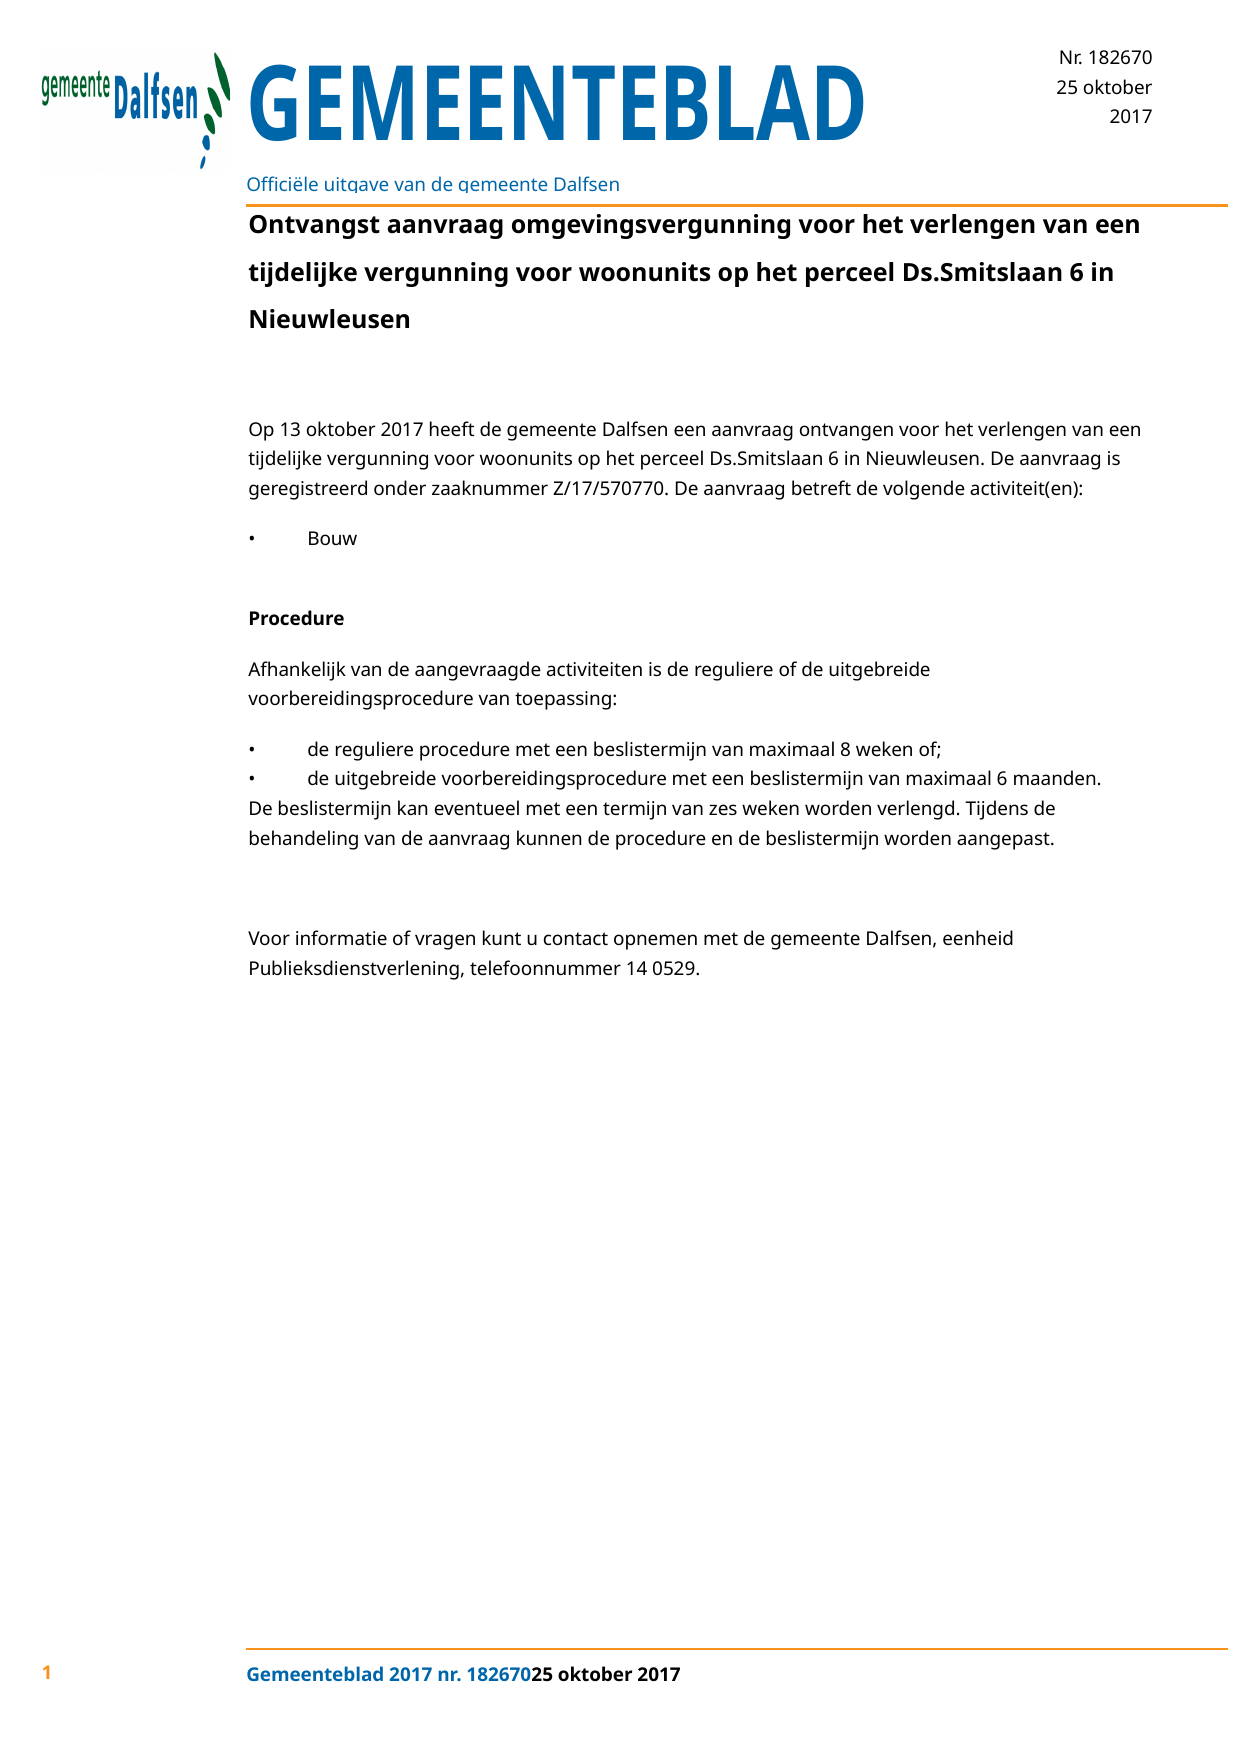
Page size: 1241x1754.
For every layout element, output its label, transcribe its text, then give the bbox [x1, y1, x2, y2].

text Ontvangst aanvraag omgevingsvergunning voor het verlengen van een tijdelijke vergunning voor woonunits op het perceel Ds.Smitslaan 6 in Nieuwleusen [248, 207, 1152, 336]
text Afhankelijk van de aangevraagde activiteiten is de reguliere of de uitgebreide voorbereidingsprocedure van toepassing: [248, 656, 1152, 711]
text Voor informatie of vragen kunt u contact opnemen met de gemeente Dalfsen, eenheid Publieksdienstverlening, telefoonnummer 14 0529. [248, 926, 1152, 981]
text Procedure [248, 606, 1152, 631]
text De beslistermijn kan eventueel met een termijn van zes weken worden verlengd. Tijdens de behandeling van de aanvraag kunnen de procedure en de beslistermijn worden aangepast. [248, 795, 1152, 850]
list Bouw [248, 526, 1152, 551]
text Op 13 oktober 2017 heeft de gemeente Dalfsen een aanvraag ontvangen voor het verlengen van een tijdelijke vergunning voor woonunits op het perceel Ds.Smitslaan 6 in Nieuwleusen. De aanvraag is geregistreerd onder zaaknummer Z/17/570770. De aanvraag betreft de volgende activiteit(en): [248, 416, 1152, 501]
picture [41, 47, 231, 172]
list de reguliere procedure met een beslistermijn van maximaal 8 weken of; [248, 736, 1152, 762]
list de uitgebreide voorbereidingsprocedure met een beslistermijn van maximaal 6 maanden. [248, 766, 1152, 791]
